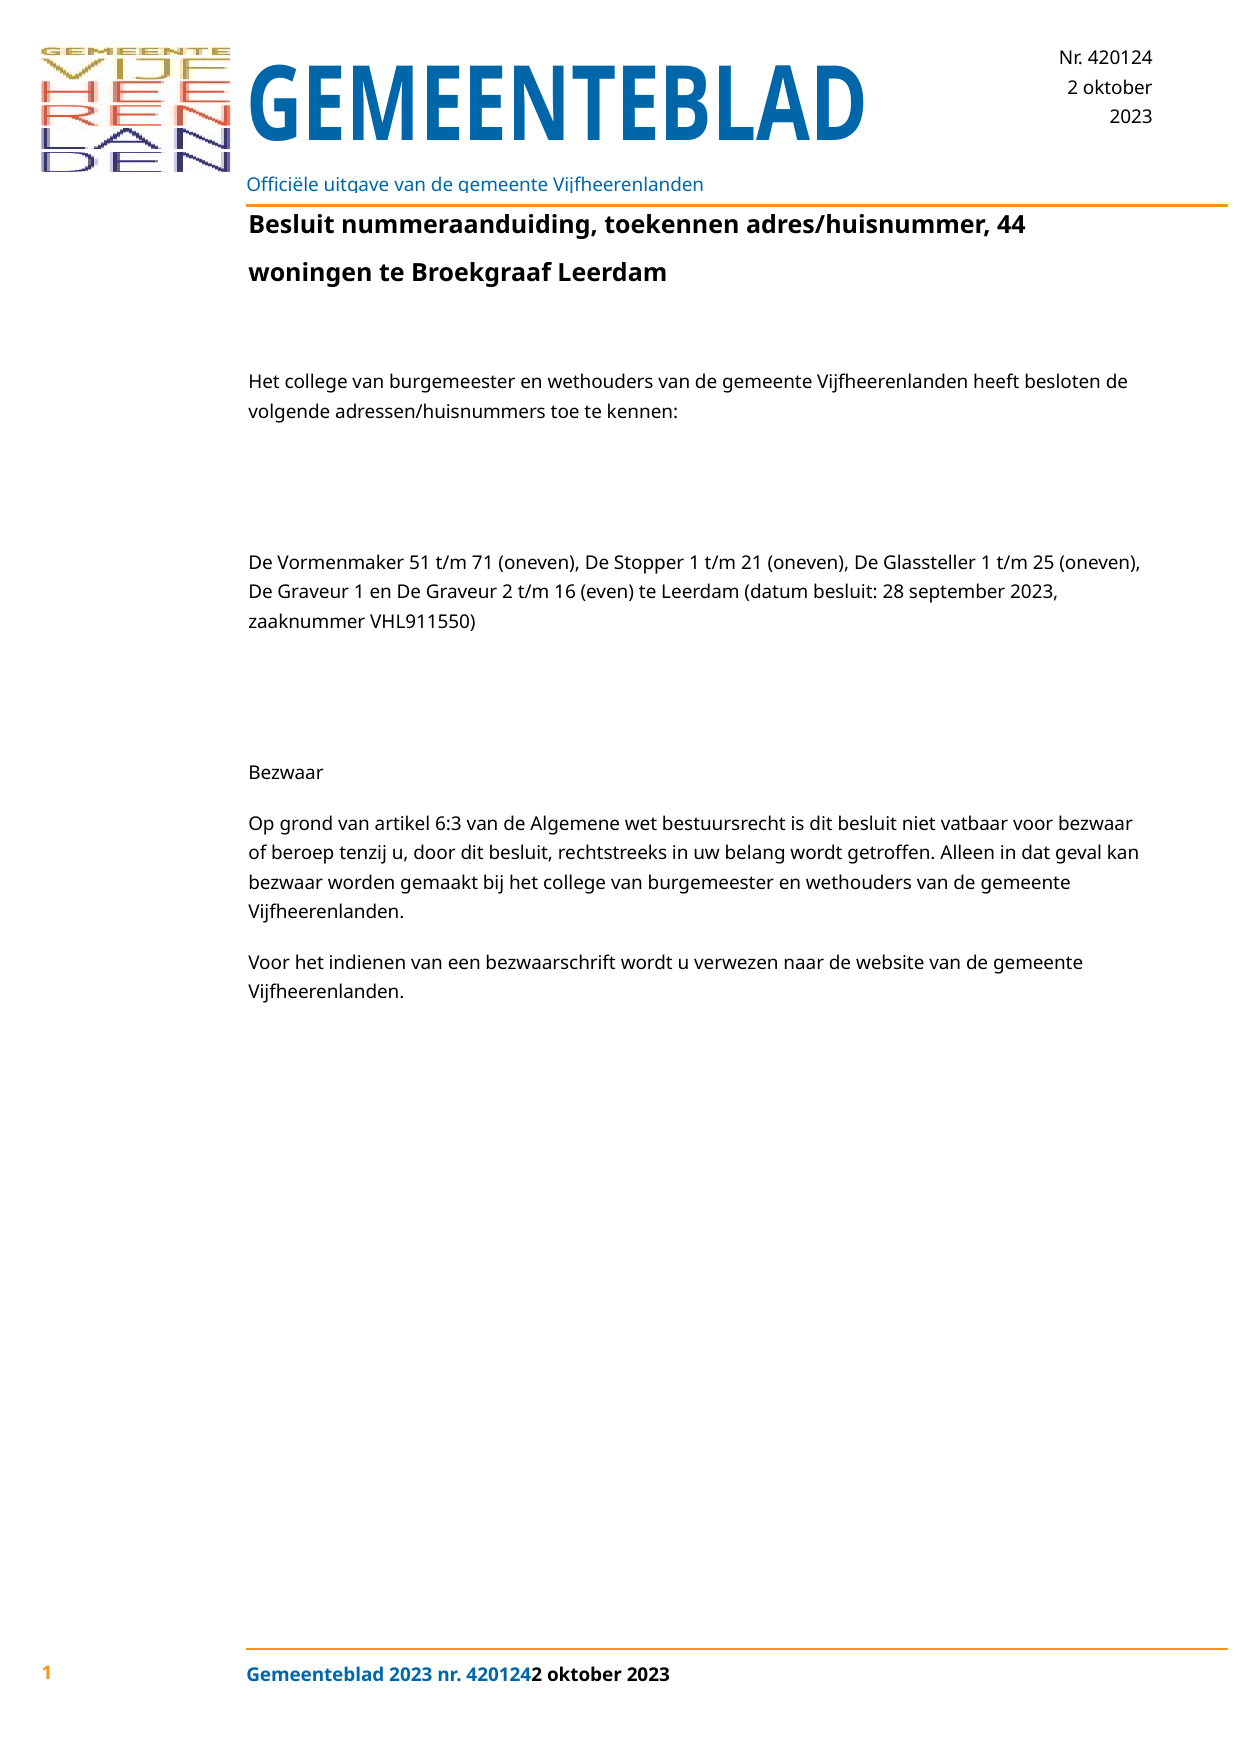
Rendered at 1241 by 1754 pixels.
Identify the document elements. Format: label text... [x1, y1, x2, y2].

text Bezwaar [248, 759, 1152, 785]
text Het college van burgemeester en wethouders van de gemeente Vijfheerenlanden heeft besloten de volgende adressen/huisnummers toe te kennen: [248, 368, 1152, 424]
text Besluit nummeraanduiding, toekennen adres/huisnummer, 44 woningen te Broekgraaf Leerdam [248, 207, 1152, 288]
text Op grond van artikel 6:3 van de Algemene wet bestuursrecht is dit besluit niet vatbaar voor bezwaar of beroep tenzij u, door dit besluit, rechtstreeks in uw belang wordt getroffen. Alleen in dat geval kan bezwaar worden gemaakt bij het college van burgemeester en wethouders van de gemeente Vijfheerenlanden. [248, 810, 1152, 924]
text Voor het indienen van een bezwaarschrift wordt u verwezen naar de website van de gemeente Vijfheerenlanden. [248, 949, 1152, 1004]
text De Vormenmaker 51 t/m 71 (oneven), De Stopper 1 t/m 21 (oneven), De Glassteller 1 t/m 25 (oneven), De Graveur 1 en De Graveur 2 t/m 16 (even) te Leerdam (datum besluit: 28 september 2023, zaaknummer VHL911550) [248, 549, 1152, 634]
picture [41, 47, 231, 172]
